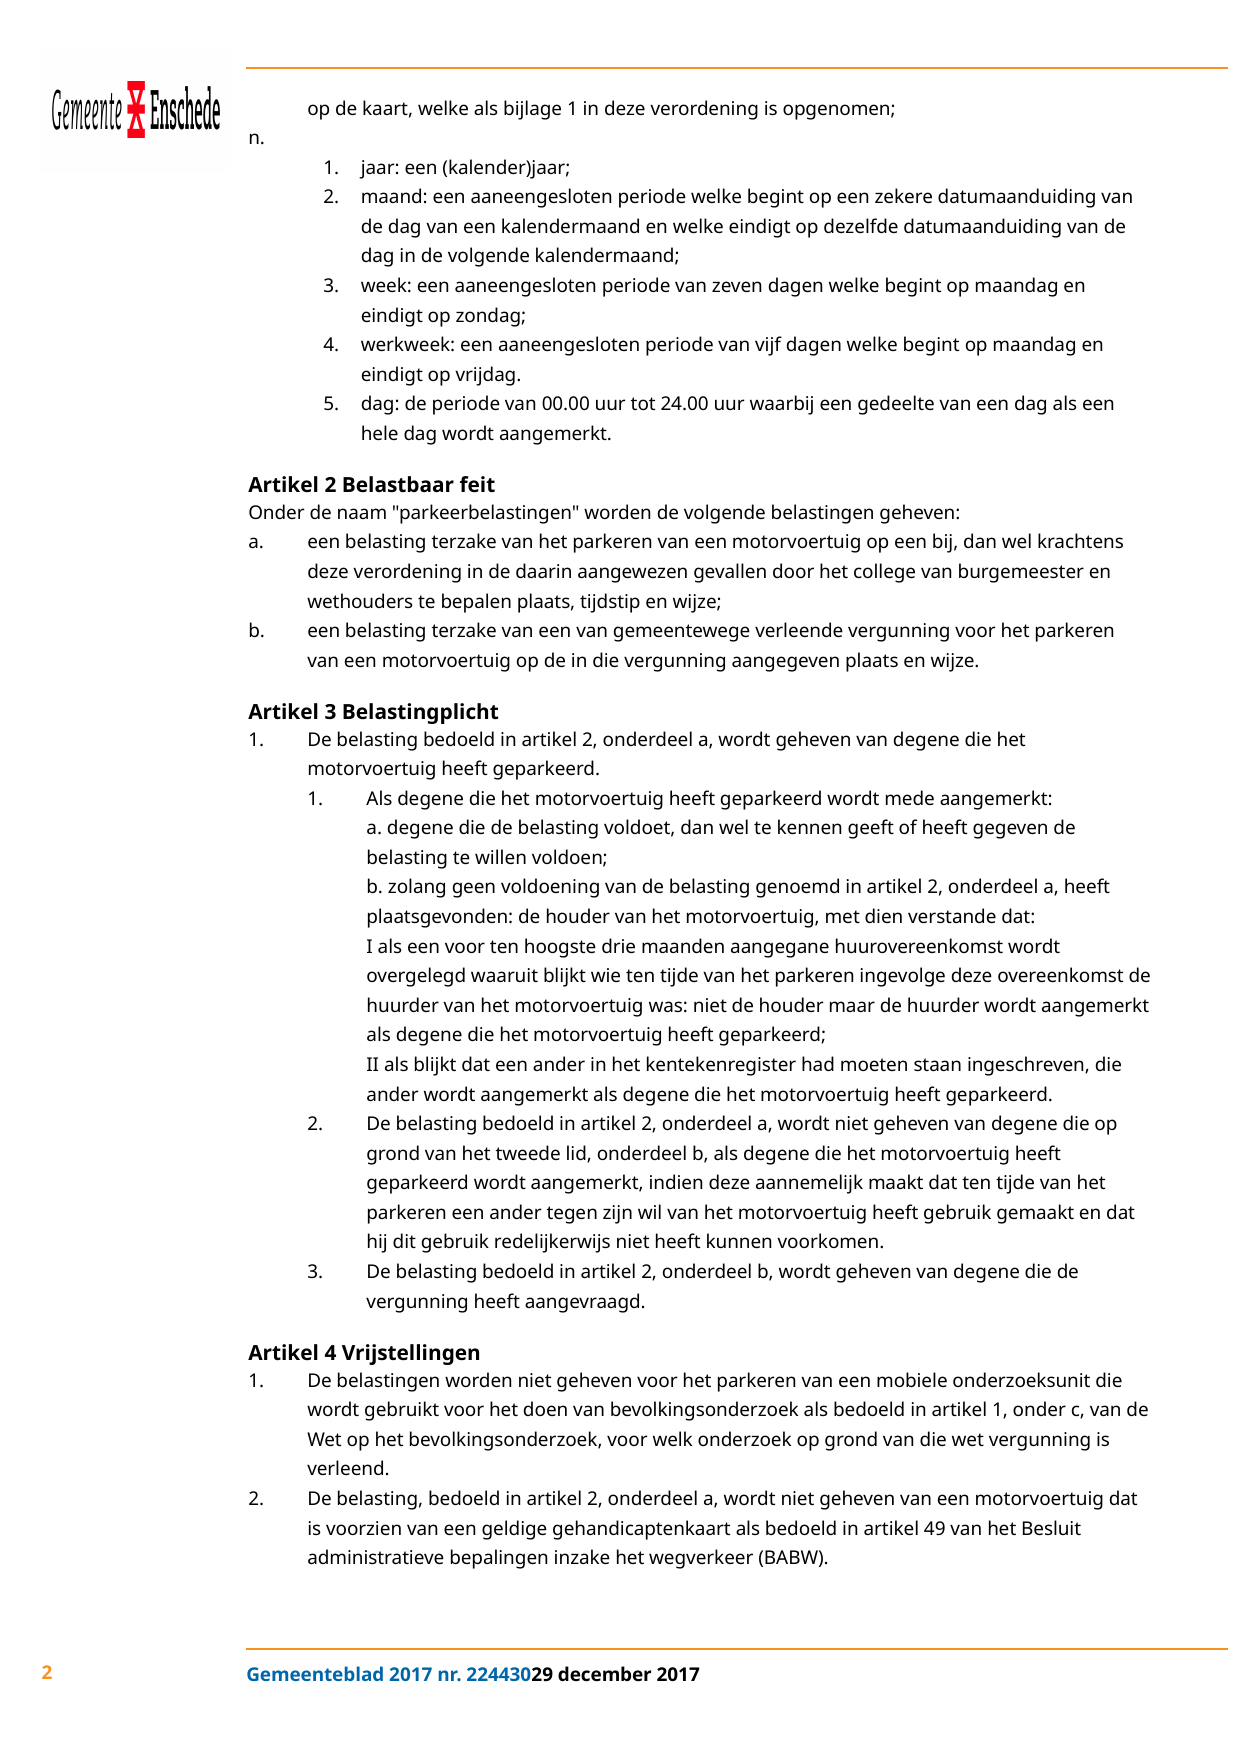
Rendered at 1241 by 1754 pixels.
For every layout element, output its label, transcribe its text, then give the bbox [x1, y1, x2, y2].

list dag: de periode van 00.00 uur tot 24.00 uur waarbij een gedeelte van een dag als een hele dag wordt aangemerkt. [323, 391, 1152, 446]
list a. degene die de belasting voldoet, dan wel te kennen geeft of heeft gegeven de belasting te willen voldoen; [307, 814, 1152, 870]
list De belasting bedoeld in artikel 2, onderdeel b, wordt geheven van degene die de vergunning heeft aangevraagd. [307, 1258, 1152, 1314]
list II als blijkt dat een ander in het kentekenregister had moeten staan ingeschreven, die ander wordt aangemerkt als degene die het motorvoertuig heeft geparkeerd. [307, 1051, 1152, 1107]
list I als een voor ten hoogste drie maanden aangegane huurovereenkomst wordt overgelegd waaruit blijkt wie ten tijde van het parkeren ingevolge deze overeenkomst de huurder van het motorvoertuig was: niet de houder maar de huurder wordt aangemerkt als degene die het motorvoertuig heeft geparkeerd; [307, 933, 1152, 1047]
text Artikel 4 Vrijstellingen [248, 1338, 1152, 1367]
list een belasting terzake van het parkeren van een motorvoertuig op een bij, dan wel krachtens deze verordening in de daarin aangewezen gevallen door het college van burgemeester en wethouders te bepalen plaats, tijdstip en wijze; [248, 529, 1152, 613]
list op de kaart, welke als bijlage 1 in deze verordening is opgenomen; [248, 95, 1152, 121]
list De belasting, bedoeld in artikel 2, onderdeel a, wordt niet geheven van een motorvoertuig dat is voorzien van een geldige gehandicaptenkaart als bedoeld in artikel 49 van het Besluit administratieve bepalingen inzake het wegverkeer (BABW). [248, 1485, 1152, 1570]
text Artikel 2 Belastbaar feit [248, 471, 1152, 499]
text Artikel 3 Belastingplicht [248, 697, 1152, 726]
list werkweek: een aaneengesloten periode van vijf dagen welke begint op maandag en eindigt op vrijdag. [323, 331, 1152, 387]
list De belasting bedoeld in artikel 2, onderdeel a, wordt geheven van degene die het motorvoertuig heeft geparkeerd. [248, 726, 1152, 781]
list De belasting bedoeld in artikel 2, onderdeel a, wordt niet geheven van degene die op grond van het tweede lid, onderdeel b, als degene die het motorvoertuig heeft geparkeerd wordt aangemerkt, indien deze aannemelijk maakt dat ten tijde van het parkeren een ander tegen zijn wil van het motorvoertuig heeft gebruik gemaakt en dat hij dit gebruik redelijkerwijs niet heeft kunnen voorkomen. [307, 1110, 1152, 1254]
list De belastingen worden niet geheven voor het parkeren van een mobiele onderzoeksunit die wordt gebruikt voor het doen van bevolkingsonderzoek als bedoeld in artikel 1, onder c, van de Wet op het bevolkingsonderzoek, voor welk onderzoek op grond van die wet vergunning is verleend. [248, 1367, 1152, 1481]
list een belasting terzake van een van gemeentewege verleende vergunning voor het parkeren van een motorvoertuig op de in die vergunning aangegeven plaats en wijze. [248, 617, 1152, 673]
list Als degene die het motorvoertuig heeft geparkeerd wordt mede aangemerkt: [307, 785, 1152, 811]
list week: een aaneengesloten periode van zeven dagen welke begint op maandag en eindigt op zondag; [323, 272, 1152, 328]
list jaar: een (kalender)jaar; [323, 154, 1152, 180]
picture [41, 47, 231, 172]
text Onder de naam "parkeerbelastingen" worden de volgende belastingen geheven: [248, 499, 1152, 525]
list maand: een aaneengesloten periode welke begint op een zekere datumaanduiding van de dag van een kalendermaand en welke eindigt op dezelfde datumaanduiding van de dag in de volgende kalendermaand; [323, 183, 1152, 268]
list b. zolang geen voldoening van de belasting genoemd in artikel 2, onderdeel a, heeft plaatsgevonden: de houder van het motorvoertuig, met dien verstande dat: [307, 874, 1152, 929]
